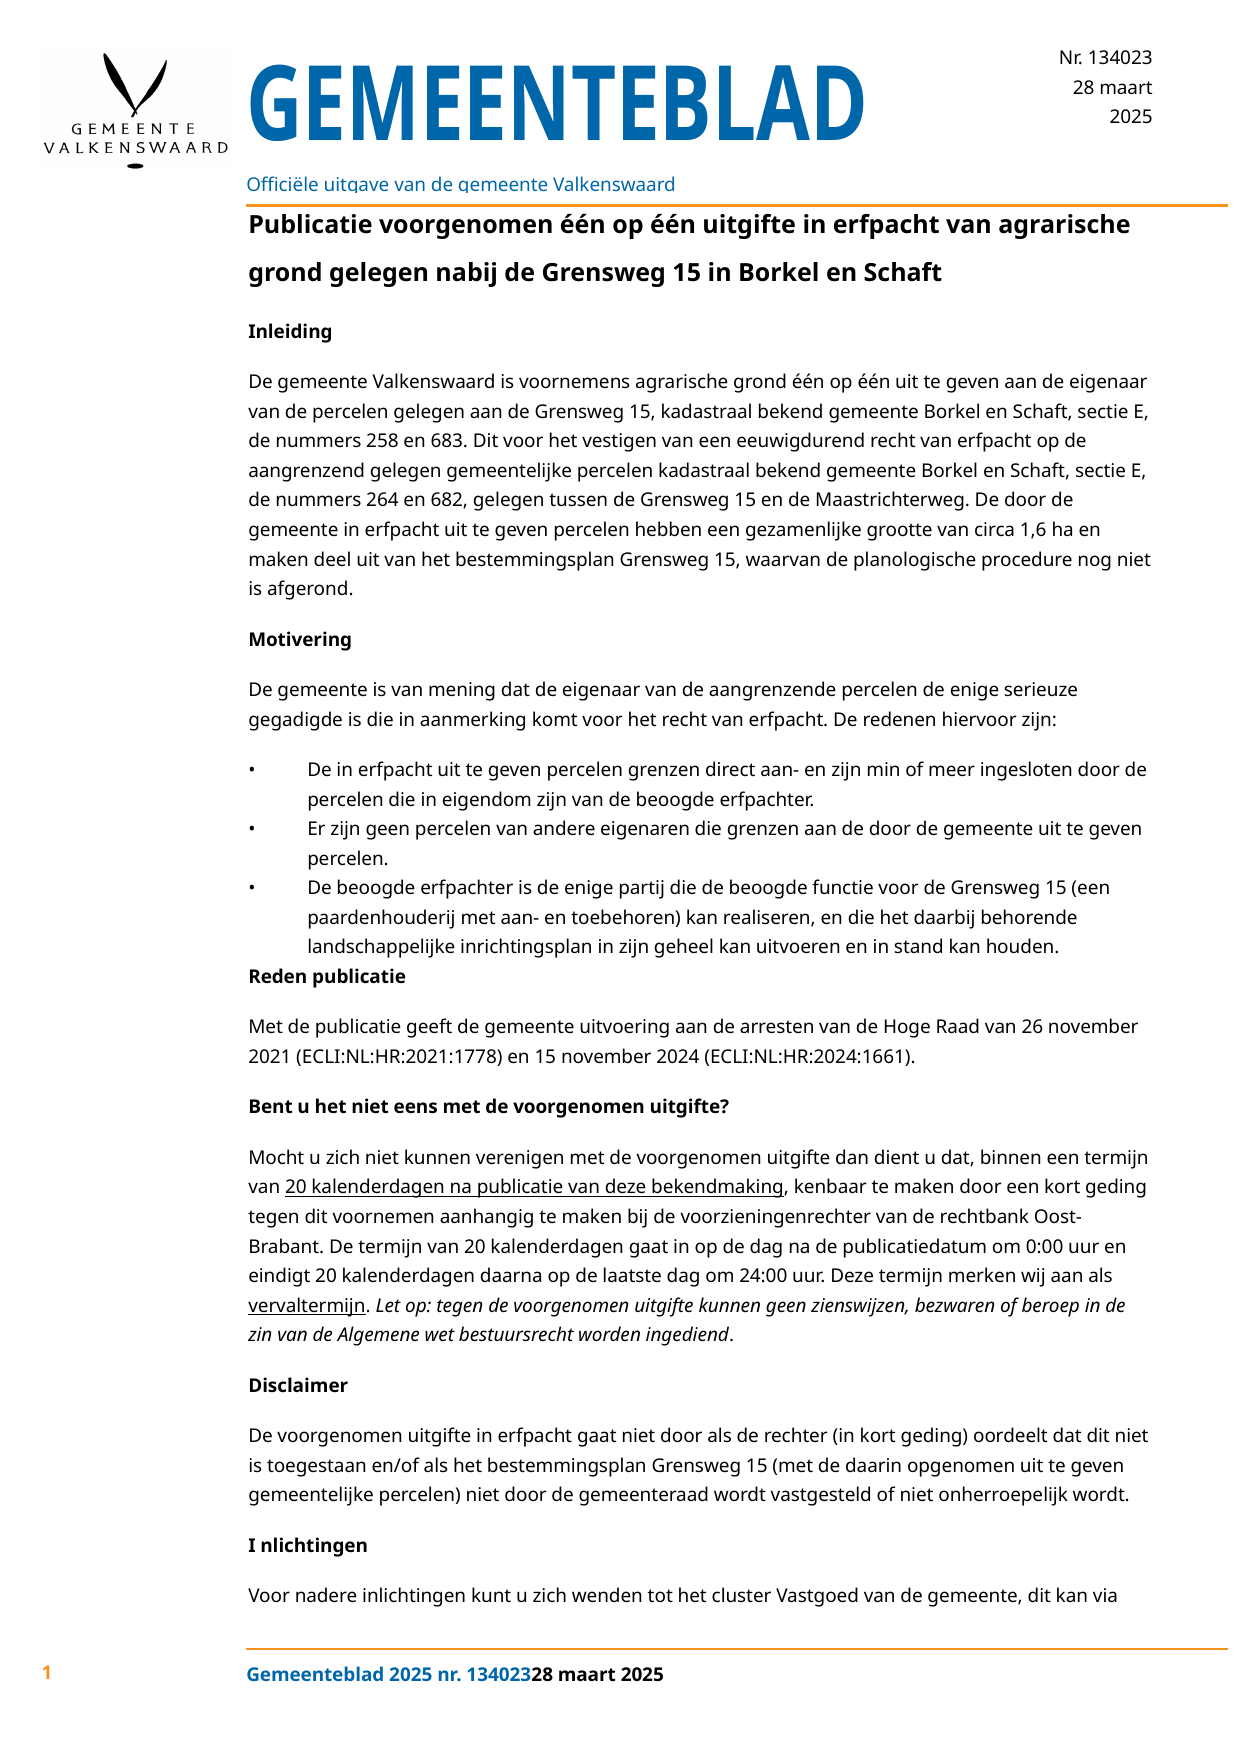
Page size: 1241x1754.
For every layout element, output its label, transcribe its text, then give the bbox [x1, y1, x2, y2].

list De in erfpacht uit te geven percelen grenzen direct aan- en zijn min of meer ingesloten door de percelen die in eigendom zijn van de beoogde erfpachter. [248, 756, 1152, 812]
text Mocht u zich niet kunnen verenigen met de voorgenomen uitgifte dan dient u dat, binnen een termijn van 20 kalenderdagen na publicatie van deze bekendmaking, kenbaar te maken door een kort geding tegen dit voornemen aanhangig te maken bij de voorzieningenrechter van de rechtbank Oost-Brabant. De termijn van 20 kalenderdagen gaat in op de dag na de publicatiedatum om 0:00 uur en eindigt 20 kalenderdagen daarna op de laatste dag om 24:00 uur. Deze termijn merken wij aan als vervaltermijn. Let op: tegen de voorgenomen uitgifte kunnen geen zienswijzen, bezwaren of beroep in de zin van de Algemene wet bestuursrecht worden ingediend. [248, 1144, 1152, 1347]
text Met de publicatie geeft de gemeente uitvoering aan de arresten van de Hoge Raad van 26 november 2021 (ECLI:NL:HR:2021:1778) en 15 november 2024 (ECLI:NL:HR:2024:1661). [248, 1014, 1152, 1069]
text Reden publicatie [248, 963, 1152, 989]
text I nlichtingen [248, 1532, 1152, 1558]
text Bent u het niet eens met de voorgenomen uitgifte? [248, 1094, 1152, 1119]
text Inleiding [248, 318, 1152, 344]
list De beoogde erfpachter is de enige partij die de beoogde functie voor de Grensweg 15 (een paardenhouderij met aan- en toebehoren) kan realiseren, en die het daarbij behorende landschappelijke inrichtingsplan in zijn geheel kan uitvoeren en in stand kan houden. [248, 874, 1152, 959]
picture [41, 47, 231, 172]
text De gemeente Valkenswaard is voornemens agrarische grond één op één uit te geven aan de eigenaar van de percelen gelegen aan de Grensweg 15, kadastraal bekend gemeente Borkel en Schaft, sectie E, de nummers 258 en 683. Dit voor het vestigen van een eeuwigdurend recht van erfpacht op de aangrenzend gelegen gemeentelijke percelen kadastraal bekend gemeente Borkel en Schaft, sectie E, de nummers 264 en 682, gelegen tussen de Grensweg 15 en de Maastrichterweg. De door de gemeente in erfpacht uit te geven percelen hebben een gezamenlijke grootte van circa 1,6 ha en maken deel uit van het bestemmingsplan Grensweg 15, waarvan de planologische procedure nog niet is afgerond. [248, 368, 1152, 601]
text De voorgenomen uitgifte in erfpacht gaat niet door als de rechter (in kort geding) oordeelt dat dit niet is toegestaan en/of als het bestemmingsplan Grensweg 15 (met de daarin opgenomen uit te geven gemeentelijke percelen) niet door de gemeenteraad wordt vastgesteld of niet onherroepelijk wordt. [248, 1422, 1152, 1507]
text Motivering [248, 626, 1152, 652]
text De gemeente is van mening dat de eigenaar van de aangrenzende percelen de enige serieuze gegadigde is die in aanmerking komt voor het recht van erfpacht. De redenen hiervoor zijn: [248, 676, 1152, 732]
text Disclaimer [248, 1372, 1152, 1398]
text Publicatie voorgenomen één op één uitgifte in erfpacht van agrarische grond gelegen nabij de Grensweg 15 in Borkel en Schaft [248, 207, 1152, 288]
list Er zijn geen percelen van andere eigenaren die grenzen aan de door de gemeente uit te geven percelen. [248, 815, 1152, 871]
text Voor nadere inlichtingen kunt u zich wenden tot het cluster Vastgoed van de gemeente, dit kan via [248, 1582, 1152, 1608]
